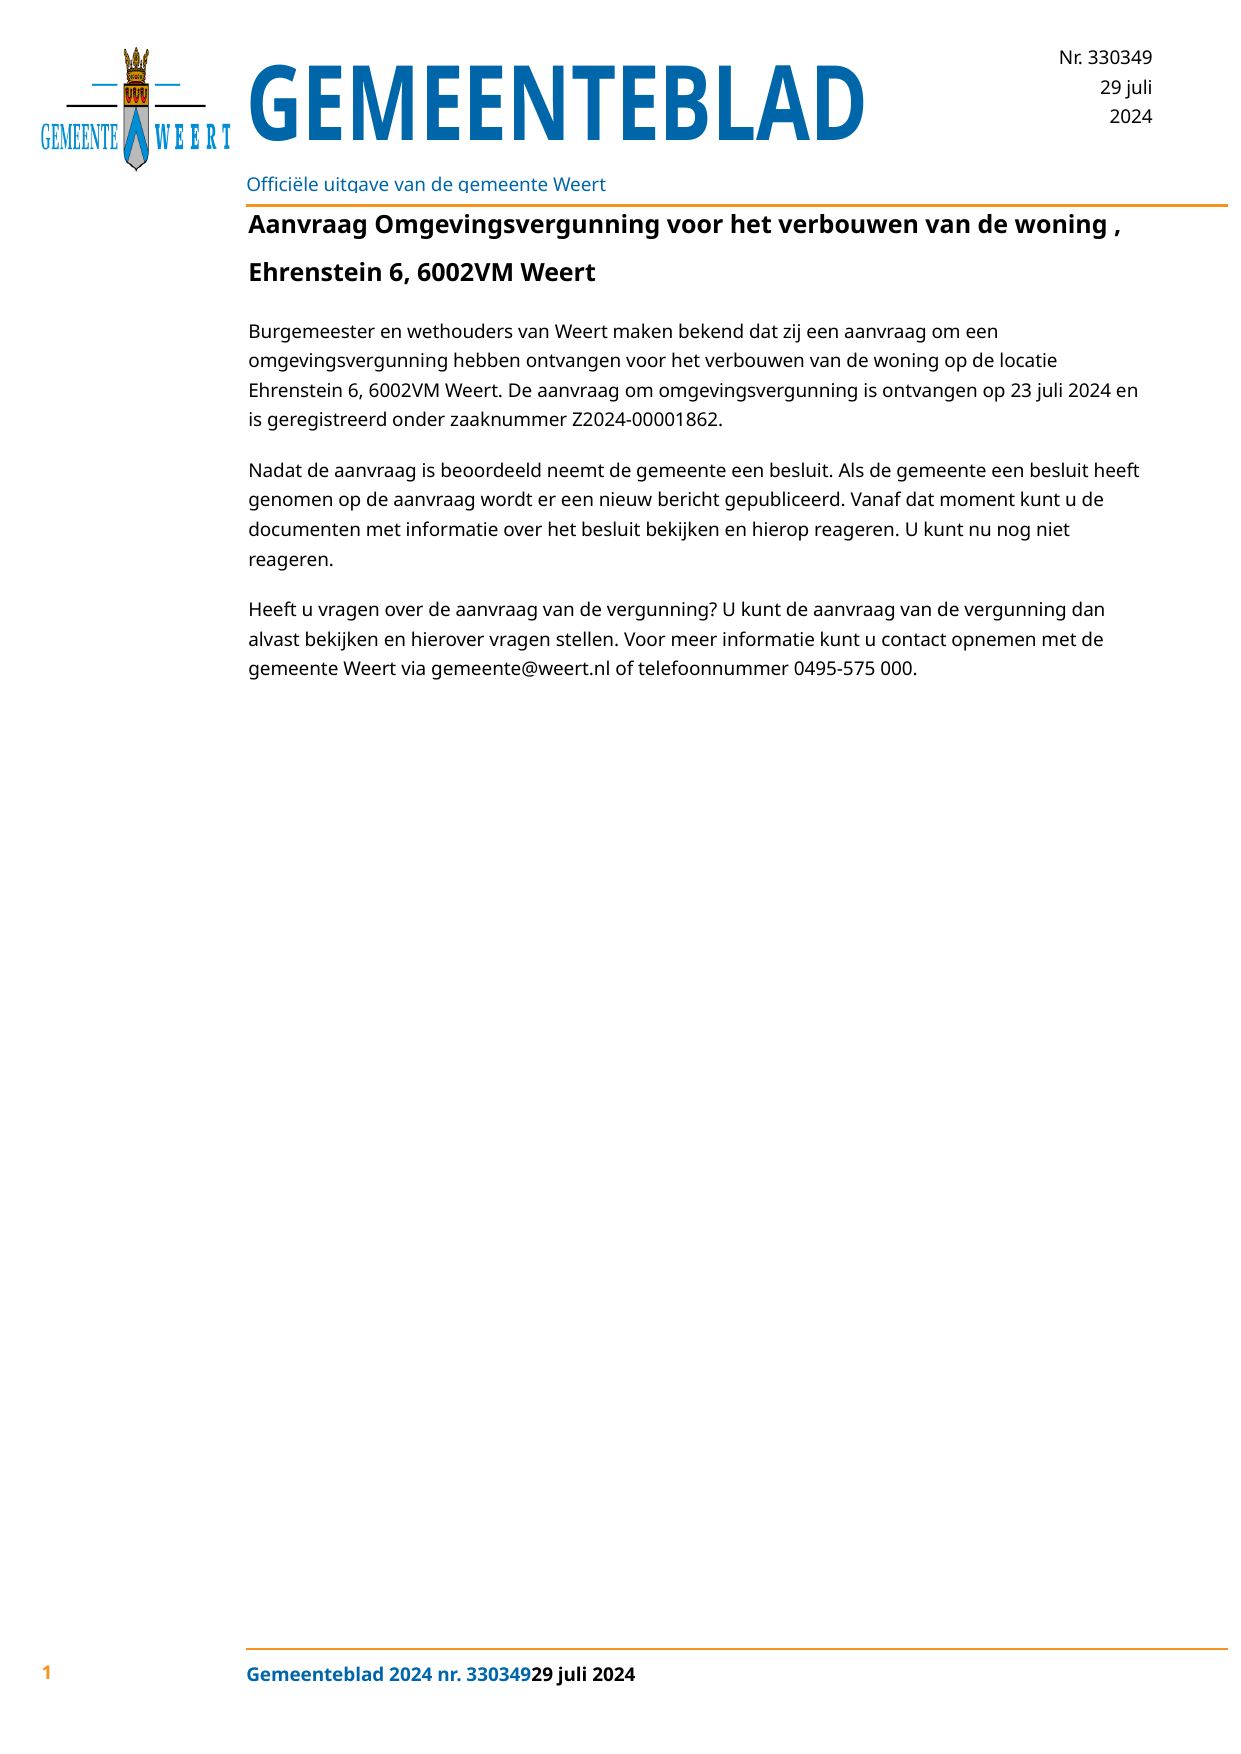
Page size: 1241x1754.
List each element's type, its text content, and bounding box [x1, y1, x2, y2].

text Nadat de aanvraag is beoordeeld neemt de gemeente een besluit. Als de gemeente een besluit heeft genomen op de aanvraag wordt er een nieuw bericht gepubliceerd. Vanaf dat moment kunt u de documenten met informatie over het besluit bekijken en hierop reageren. U kunt nu nog niet reageren. [248, 457, 1152, 572]
text Burgemeester en wethouders van Weert maken bekend dat zij een aanvraag om een omgevingsvergunning hebben ontvangen voor het verbouwen van de woning op de locatie Ehrenstein 6, 6002VM Weert. De aanvraag om omgevingsvergunning is ontvangen op 23 juli 2024 en is geregistreerd onder zaaknummer Z2024-00001862. [248, 318, 1152, 432]
text Aanvraag Omgevingsvergunning voor het verbouwen van de woning , Ehrenstein 6, 6002VM Weert [248, 207, 1152, 288]
picture [41, 47, 231, 172]
text Heeft u vragen over de aanvraag van de vergunning? U kunt de aanvraag van de vergunning dan alvast bekijken en hierover vragen stellen. Voor meer informatie kunt u contact opnemen met de gemeente Weert via gemeente@weert.nl of telefoonnummer 0495-575 000. [248, 596, 1152, 681]
